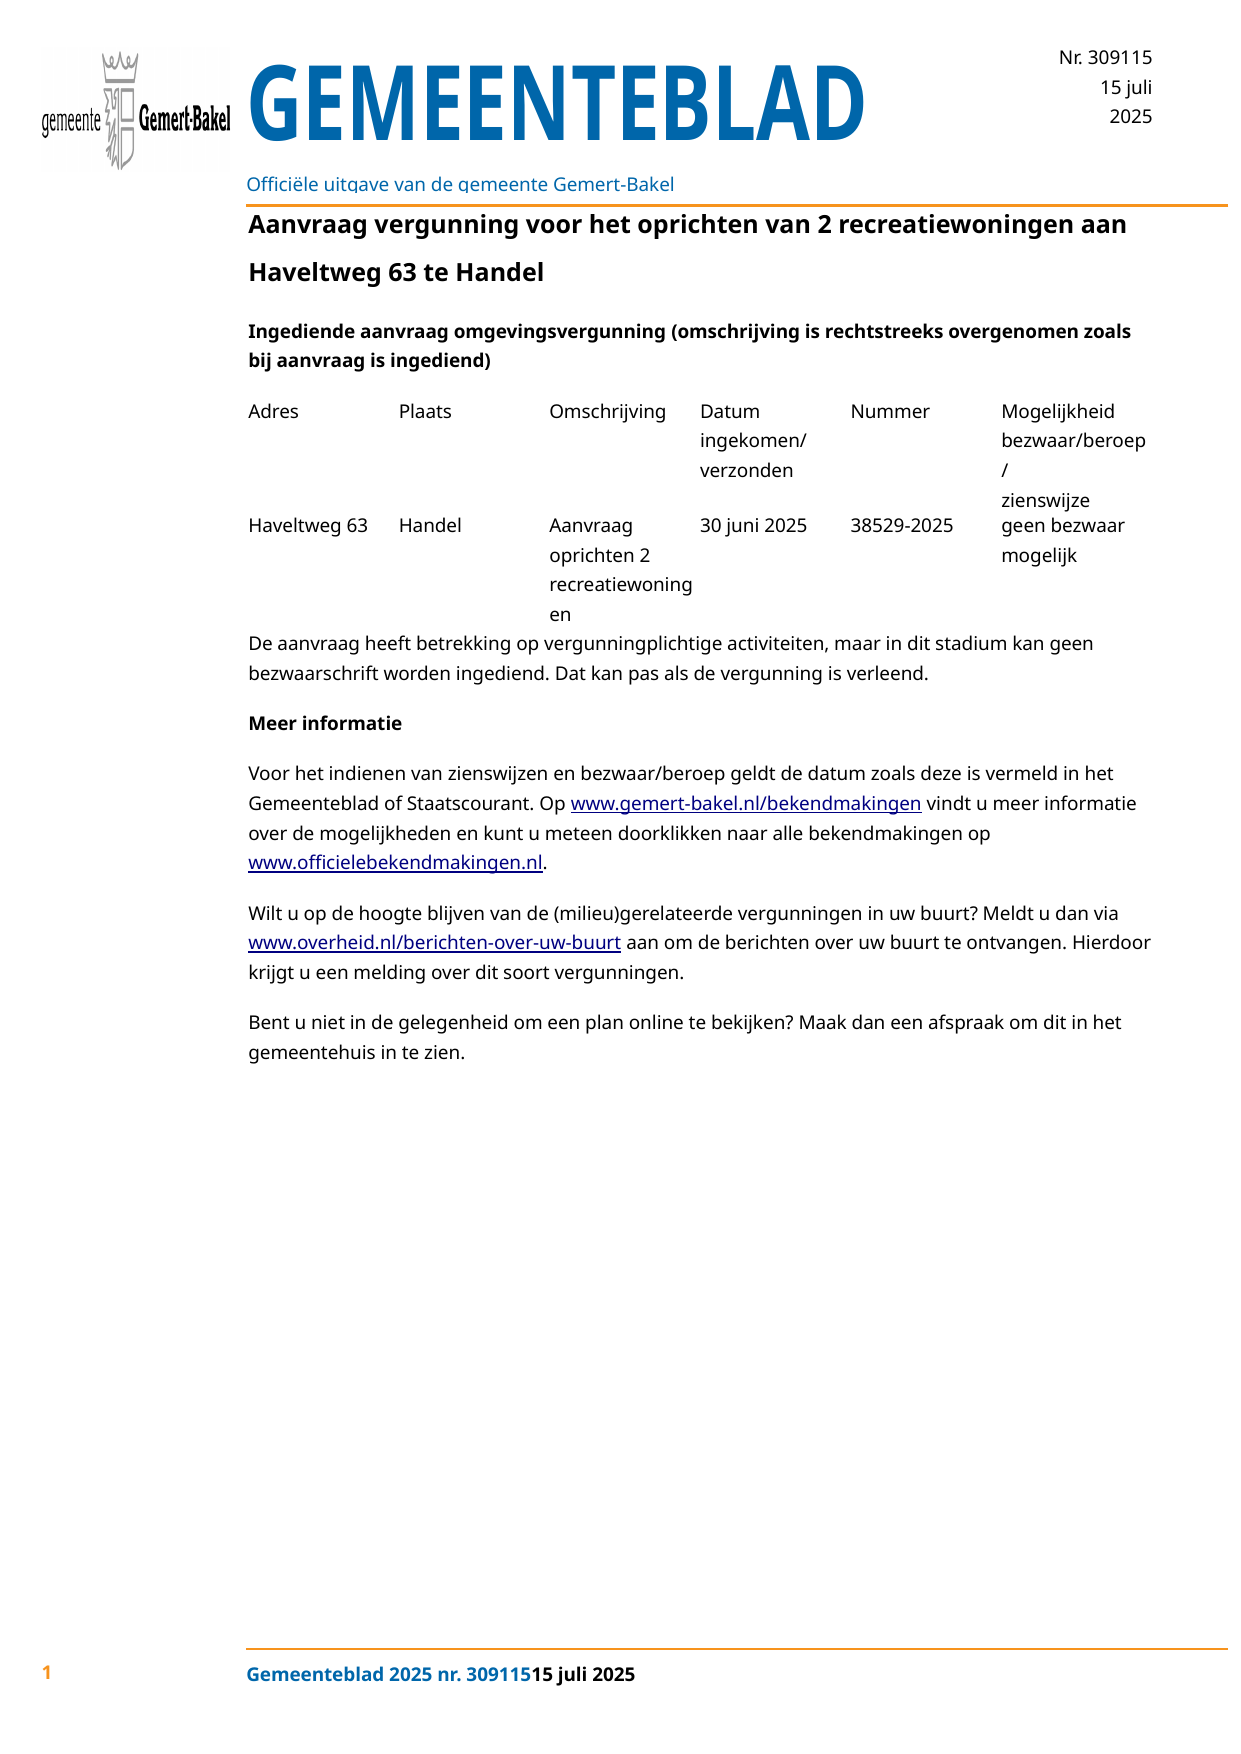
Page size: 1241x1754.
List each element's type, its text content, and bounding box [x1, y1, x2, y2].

text Wilt u op de hoogte blijven van de (milieu)gerelateerde vergunningen in uw buurt? Meldt u dan via www.overheid.nl/berichten-over-uw-buurt aan om de berichten over uw buurt te ontvangen. Hierdoor krijgt u een melding over dit soort vergunningen. [248, 900, 1152, 985]
text De aanvraag heeft betrekking op vergunningplichtige activiteiten, maar in dit stadium kan geen bezwaarschrift worden ingediend. Dat kan pas als de vergunning is verleend. [248, 630, 1152, 686]
table_cell Handel [399, 513, 549, 627]
text Meer informatie [248, 710, 1152, 736]
table_cell Haveltweg 63 [248, 513, 398, 627]
text Aanvraag vergunning voor het oprichten van 2 recreatiewoningen aan Haveltweg 63 te Handel [248, 207, 1152, 288]
text Bent u niet in de gelegenheid om een plan online te bekijken? Maak dan een afspraak om dit in het gemeentehuis in te zien. [248, 1009, 1152, 1065]
text Ingediende aanvraag omgevingsvergunning (omschrijving is rechtstreeks overgenomen zoals bij aanvraag is ingediend) [248, 318, 1152, 373]
table_header Datum ingekomen/ verzonden [700, 398, 850, 512]
text Voor het indienen van zienswijzen en bezwaar/beroep geldt de datum zoals deze is vermeld in het Gemeenteblad of Staatscourant. Op www.gemert-bakel.nl/bekendmakingen vindt u meer informatie over de mogelijkheden en kunt u meteen doorklikken naar alle bekendmakingen op www.officielebekendmakingen.nl. [248, 761, 1152, 875]
table_cell geen bezwaar mogelijk [1001, 513, 1152, 627]
table_cell 30 juni 2025 [700, 513, 850, 627]
table_header Omschrijving [549, 398, 700, 512]
picture [41, 47, 231, 172]
table_header Mogelijkheid bezwaar/beroep/ zienswijze [1001, 398, 1152, 512]
table_header Nummer [850, 398, 1001, 512]
table_cell 38529-2025 [850, 513, 1001, 627]
table_header Adres [248, 398, 398, 512]
table_header Plaats [399, 398, 549, 512]
table_cell Aanvraag oprichten 2 recreatiewoningen [549, 513, 700, 627]
